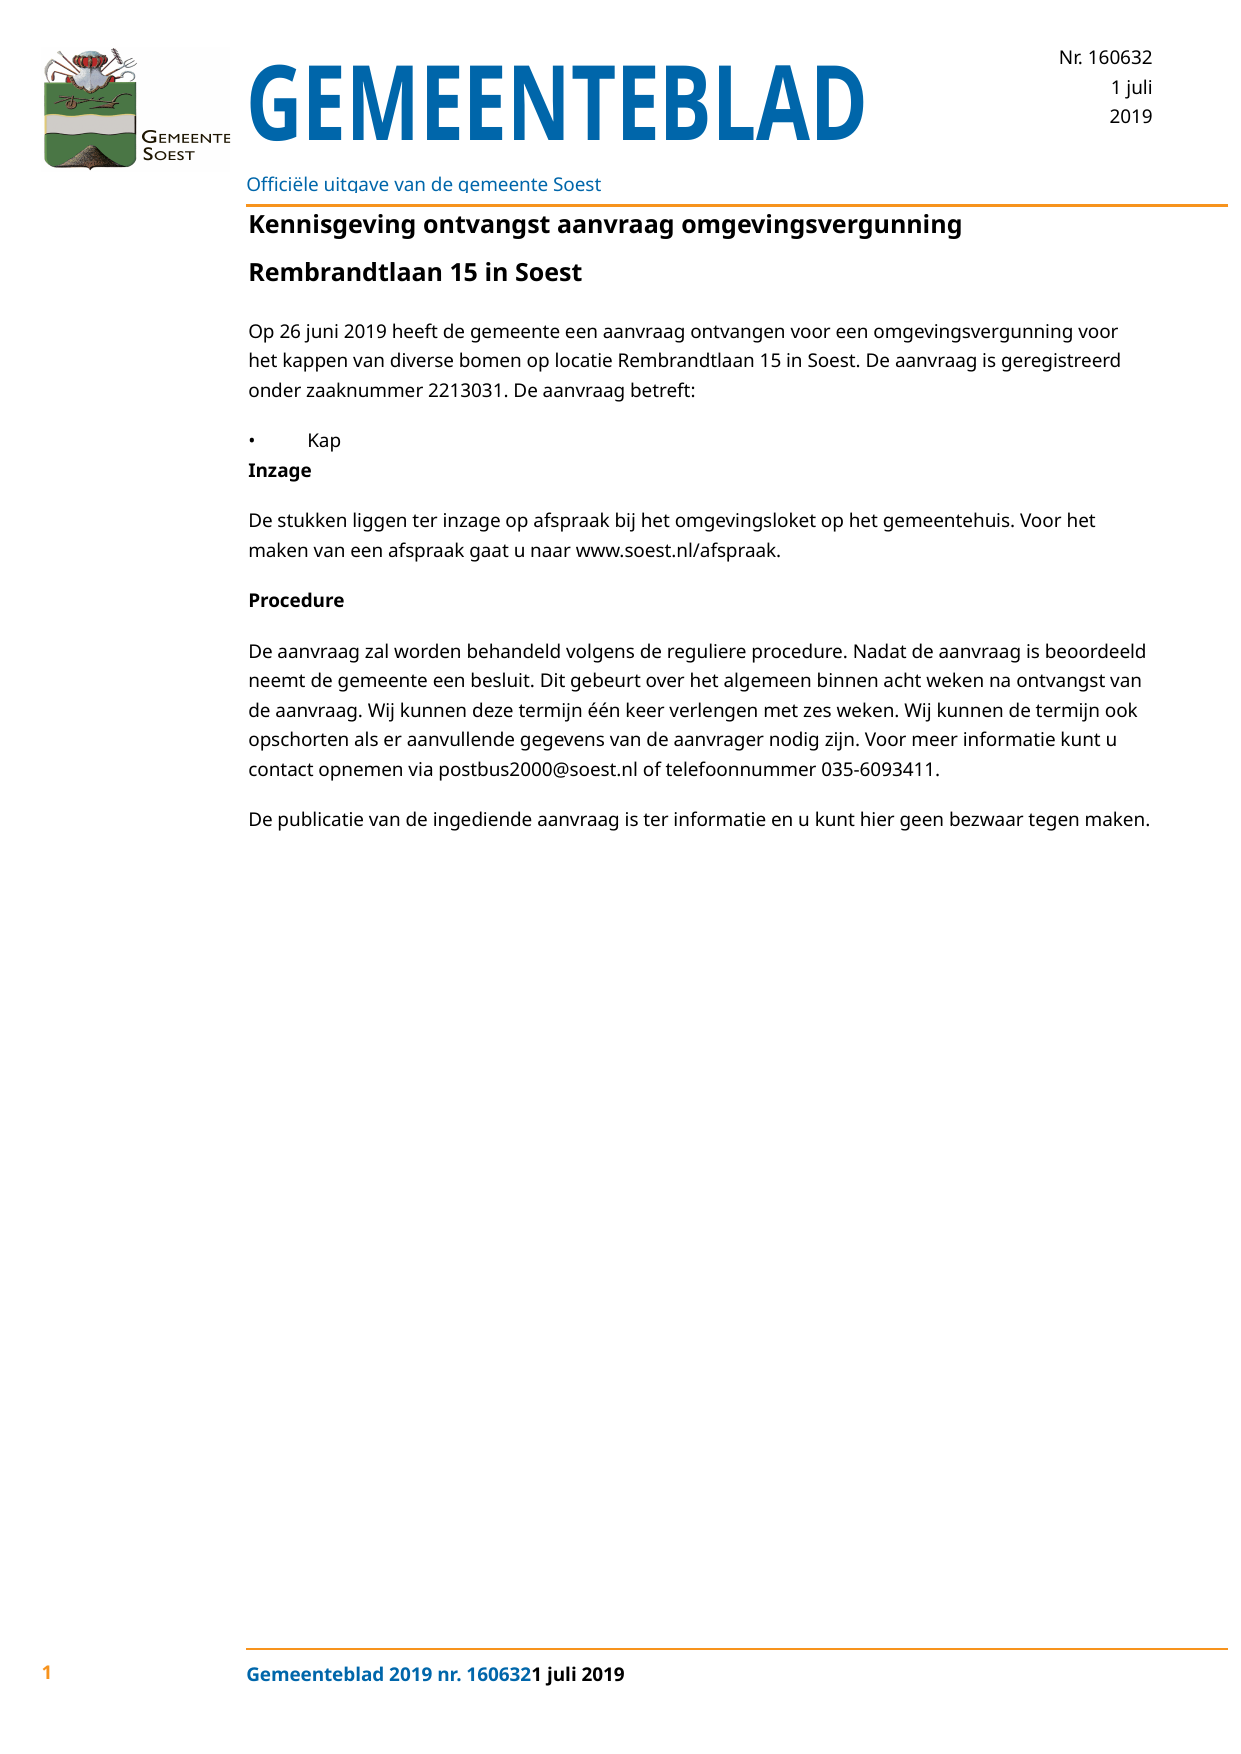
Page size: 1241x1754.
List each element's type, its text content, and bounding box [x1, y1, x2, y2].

text Kennisgeving ontvangst aanvraag omgevingsvergunning Rembrandtlaan 15 in Soest [248, 207, 1152, 288]
list Kap [248, 427, 1152, 453]
picture [41, 47, 231, 172]
text De aanvraag zal worden behandeld volgens de reguliere procedure. Nadat de aanvraag is beoordeeld neemt de gemeente een besluit. Dit gebeurt over het algemeen binnen acht weken na ontvangst van de aanvraag. Wij kunnen deze termijn één keer verlengen met zes weken. Wij kunnen de termijn ook opschorten als er aanvullende gegevens van de aanvrager nodig zijn. Voor meer informatie kunt u contact opnemen via postbus2000@soest.nl of telefoonnummer 035-6093411. [248, 638, 1152, 782]
text De publicatie van de ingediende aanvraag is ter informatie en u kunt hier geen bezwaar tegen maken. [248, 807, 1152, 832]
text Inzage [248, 457, 1152, 483]
text Op 26 juni 2019 heeft de gemeente een aanvraag ontvangen voor een omgevingsvergunning voor het kappen van diverse bomen op locatie Rembrandtlaan 15 in Soest. De aanvraag is geregistreerd onder zaaknummer 2213031. De aanvraag betreft: [248, 318, 1152, 403]
text Procedure [248, 587, 1152, 613]
text De stukken liggen ter inzage op afspraak bij het omgevingsloket op het gemeentehuis. Voor het maken van een afspraak gaat u naar www.soest.nl/afspraak. [248, 507, 1152, 563]
